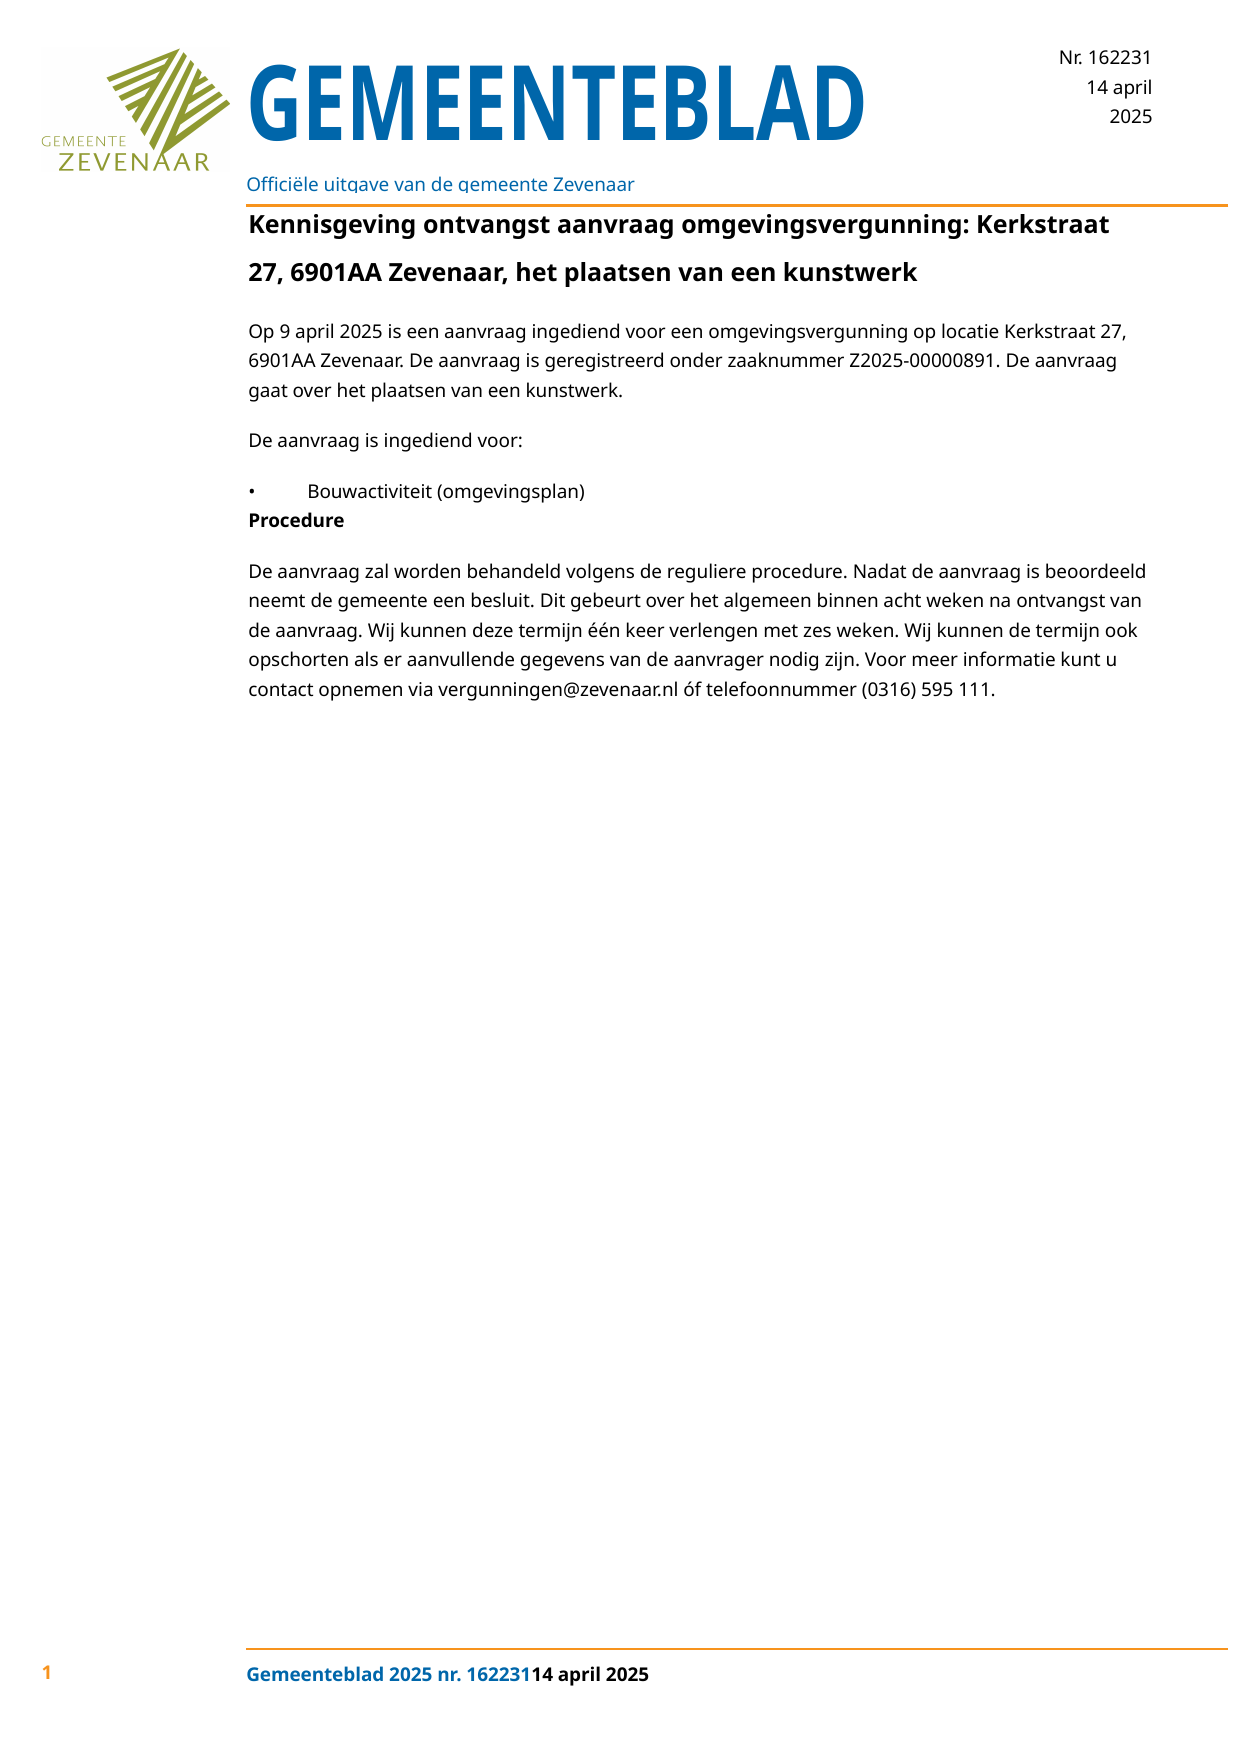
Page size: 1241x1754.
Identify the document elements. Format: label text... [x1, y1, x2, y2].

text Op 9 april 2025 is een aanvraag ingediend voor een omgevingsvergunning op locatie Kerkstraat 27, 6901AA Zevenaar. De aanvraag is geregistreerd onder zaaknummer Z2025-00000891. De aanvraag gaat over het plaatsen van een kunstwerk. [248, 318, 1152, 403]
list Bouwactiviteit (omgevingsplan) [248, 478, 1152, 504]
text Procedure [248, 507, 1152, 533]
text De aanvraag zal worden behandeld volgens de reguliere procedure. Nadat de aanvraag is beoordeeld neemt de gemeente een besluit. Dit gebeurt over het algemeen binnen acht weken na ontvangst van de aanvraag. Wij kunnen deze termijn één keer verlengen met zes weken. Wij kunnen de termijn ook opschorten als er aanvullende gegevens van de aanvrager nodig zijn. Voor meer informatie kunt u contact opnemen via vergunningen@zevenaar.nl óf telefoonnummer (0316) 595 111. [248, 558, 1152, 702]
text Kennisgeving ontvangst aanvraag omgevingsvergunning: Kerkstraat 27, 6901AA Zevenaar, het plaatsen van een kunstwerk [248, 207, 1152, 288]
text De aanvraag is ingediend voor: [248, 427, 1152, 453]
picture [41, 47, 231, 172]
